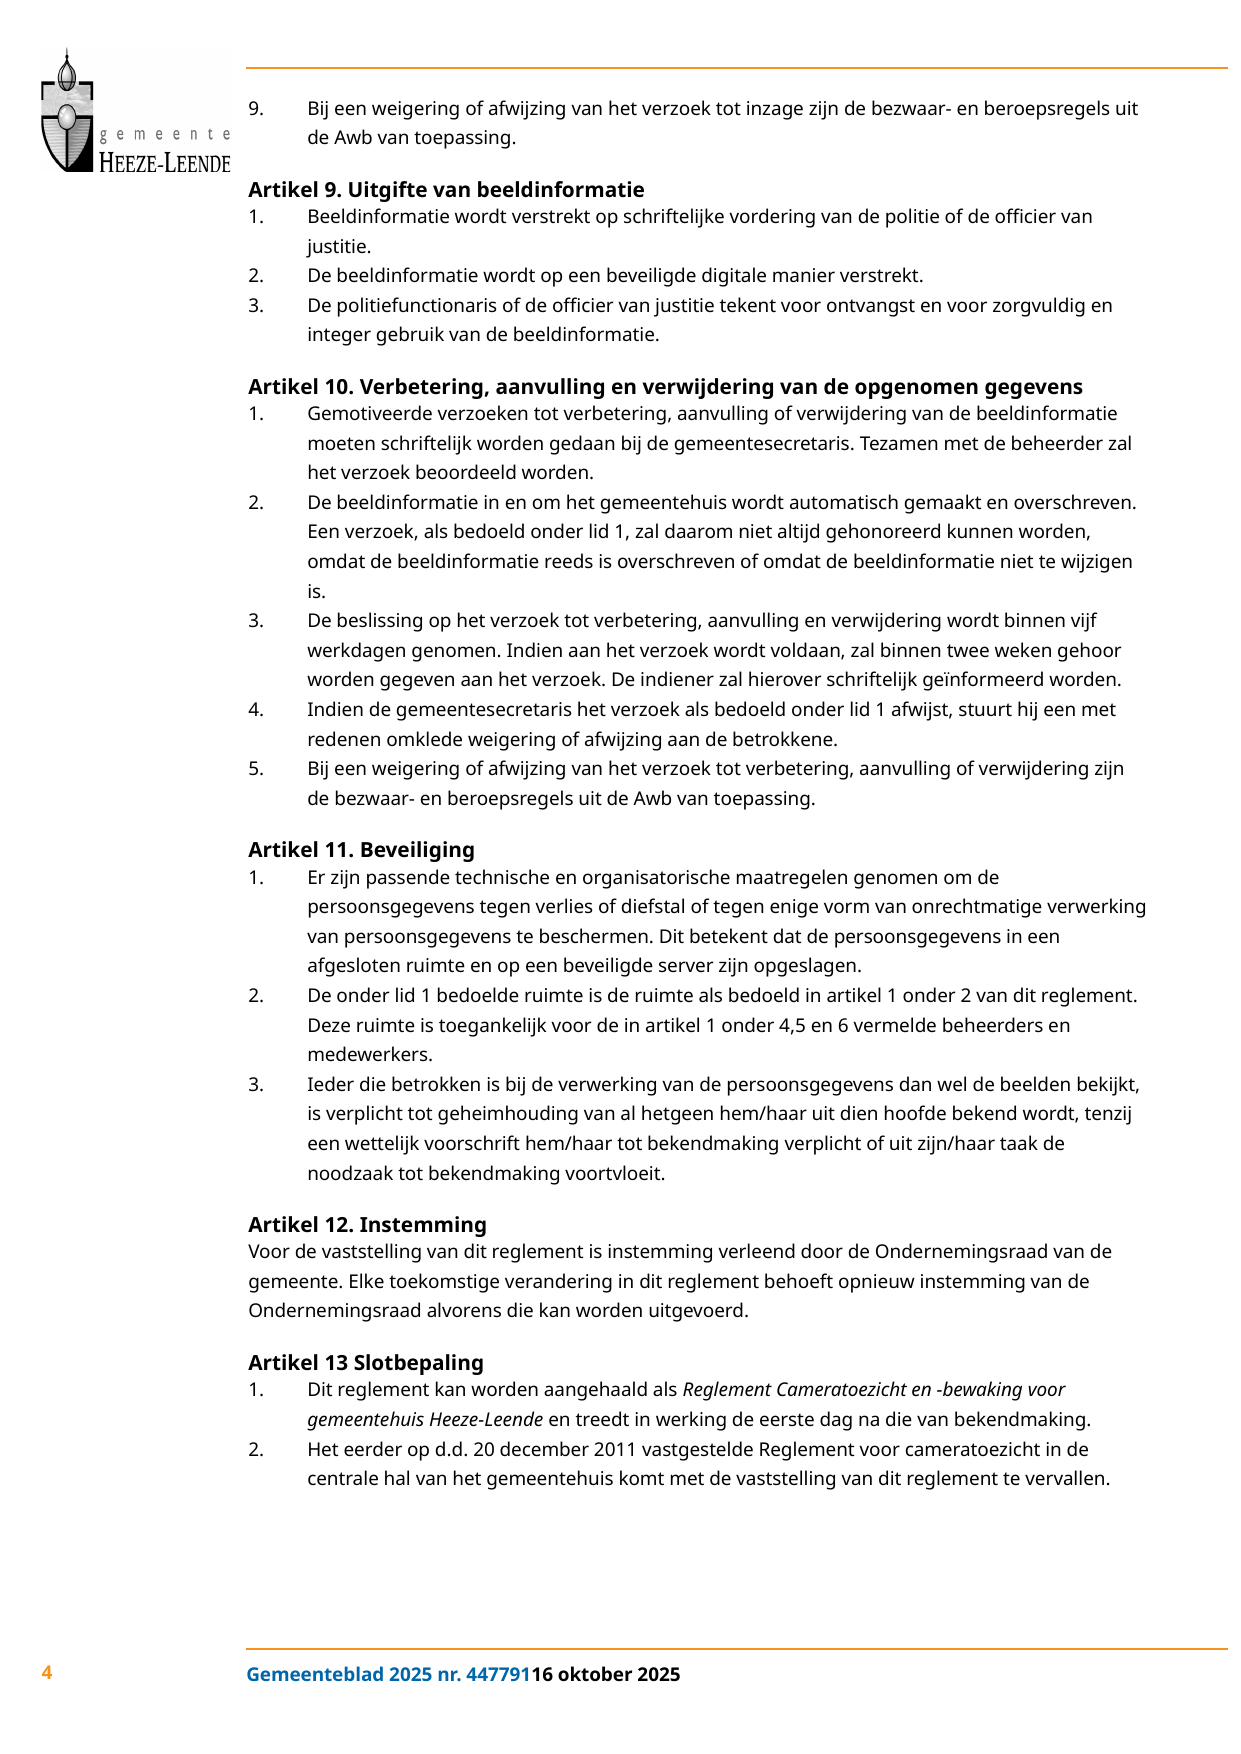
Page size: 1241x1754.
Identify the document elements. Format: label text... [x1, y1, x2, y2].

list Het eerder op d.d. 20 december 2011 vastgestelde Reglement voor cameratoezicht in de centrale hal van het gemeentehuis komt met de vaststelling van dit reglement te vervallen. [248, 1436, 1152, 1491]
list De beslissing op het verzoek tot verbetering, aanvulling en verwijdering wordt binnen vijf werkdagen genomen. Indien aan het verzoek wordt voldaan, zal binnen twee weken gehoor worden gegeven aan het verzoek. De indiener zal hierover schriftelijk geïnformeerd worden. [248, 607, 1152, 692]
list De beeldinformatie wordt op een beveiligde digitale manier verstrekt. [248, 262, 1152, 288]
list De beeldinformatie in en om het gemeentehuis wordt automatisch gemaakt en overschreven. Een verzoek, als bedoeld onder lid 1, zal daarom niet altijd gehonoreerd kunnen worden, omdat de beeldinformatie reeds is overschreven of omdat de beeldinformatie niet te wijzigen is. [248, 489, 1152, 604]
text Voor de vaststelling van dit reglement is instemming verleend door de Ondernemingsraad van de gemeente. Elke toekomstige verandering in dit reglement behoeft opnieuw instemming van de Ondernemingsraad alvorens die kan worden uitgevoerd. [248, 1238, 1152, 1323]
list Indien de gemeentesecretaris het verzoek als bedoeld onder lid 1 afwijst, stuurt hij een met redenen omklede weigering of afwijzing aan de betrokkene. [248, 696, 1152, 752]
list Dit reglement kan worden aangehaald als Reglement Cameratoezicht en -bewaking voor gemeentehuis Heeze-Leende en treedt in werking de eerste dag na die van bekendmaking. [248, 1377, 1152, 1432]
list Beeldinformatie wordt verstrekt op schriftelijke vordering van de politie of de officier van justitie. [248, 203, 1152, 258]
list Er zijn passende technische en organisatorische maatregelen genomen om de persoonsgegevens tegen verlies of diefstal of tegen enige vorm van onrechtmatige verwerking van persoonsgegevens te beschermen. Dit betekent dat de persoonsgegevens in een afgesloten ruimte en op een beveiligde server zijn opgeslagen. [248, 864, 1152, 978]
text Artikel 13 Slotbepaling [248, 1348, 1152, 1377]
text Artikel 11. Beveiliging [248, 835, 1152, 864]
list Gemotiveerde verzoeken tot verbetering, aanvulling of verwijdering van de beeldinformatie moeten schriftelijk worden gedaan bij de gemeentesecretaris. Tezamen met de beheerder zal het verzoek beoordeeld worden. [248, 400, 1152, 485]
list De politiefunctionaris of de officier van justitie tekent voor ontvangst en voor zorgvuldig en integer gebruik van de beeldinformatie. [248, 292, 1152, 347]
text Artikel 10. Verbetering, aanvulling en verwijdering van de opgenomen gegevens [248, 372, 1152, 400]
text Artikel 12. Instemming [248, 1210, 1152, 1238]
picture [41, 47, 231, 172]
list Bij een weigering of afwijzing van het verzoek tot verbetering, aanvulling of verwijdering zijn de bezwaar- en beroepsregels uit de Awb van toepassing. [248, 755, 1152, 811]
list Bij een weigering of afwijzing van het verzoek tot inzage zijn de bezwaar- en beroepsregels uit de Awb van toepassing. [248, 95, 1152, 150]
text Artikel 9. Uitgifte van beeldinformatie [248, 175, 1152, 203]
list De onder lid 1 bedoelde ruimte is de ruimte als bedoeld in artikel 1 onder 2 van dit reglement. Deze ruimte is toegankelijk voor de in artikel 1 onder 4,5 en 6 vermelde beheerders en medewerkers. [248, 982, 1152, 1067]
list Ieder die betrokken is bij de verwerking van de persoonsgegevens dan wel de beelden bekijkt, is verplicht tot geheimhouding van al hetgeen hem/haar uit dien hoofde bekend wordt, tenzij een wettelijk voorschrift hem/haar tot bekendmaking verplicht of uit zijn/haar taak de noodzaak tot bekendmaking voortvloeit. [248, 1071, 1152, 1185]
